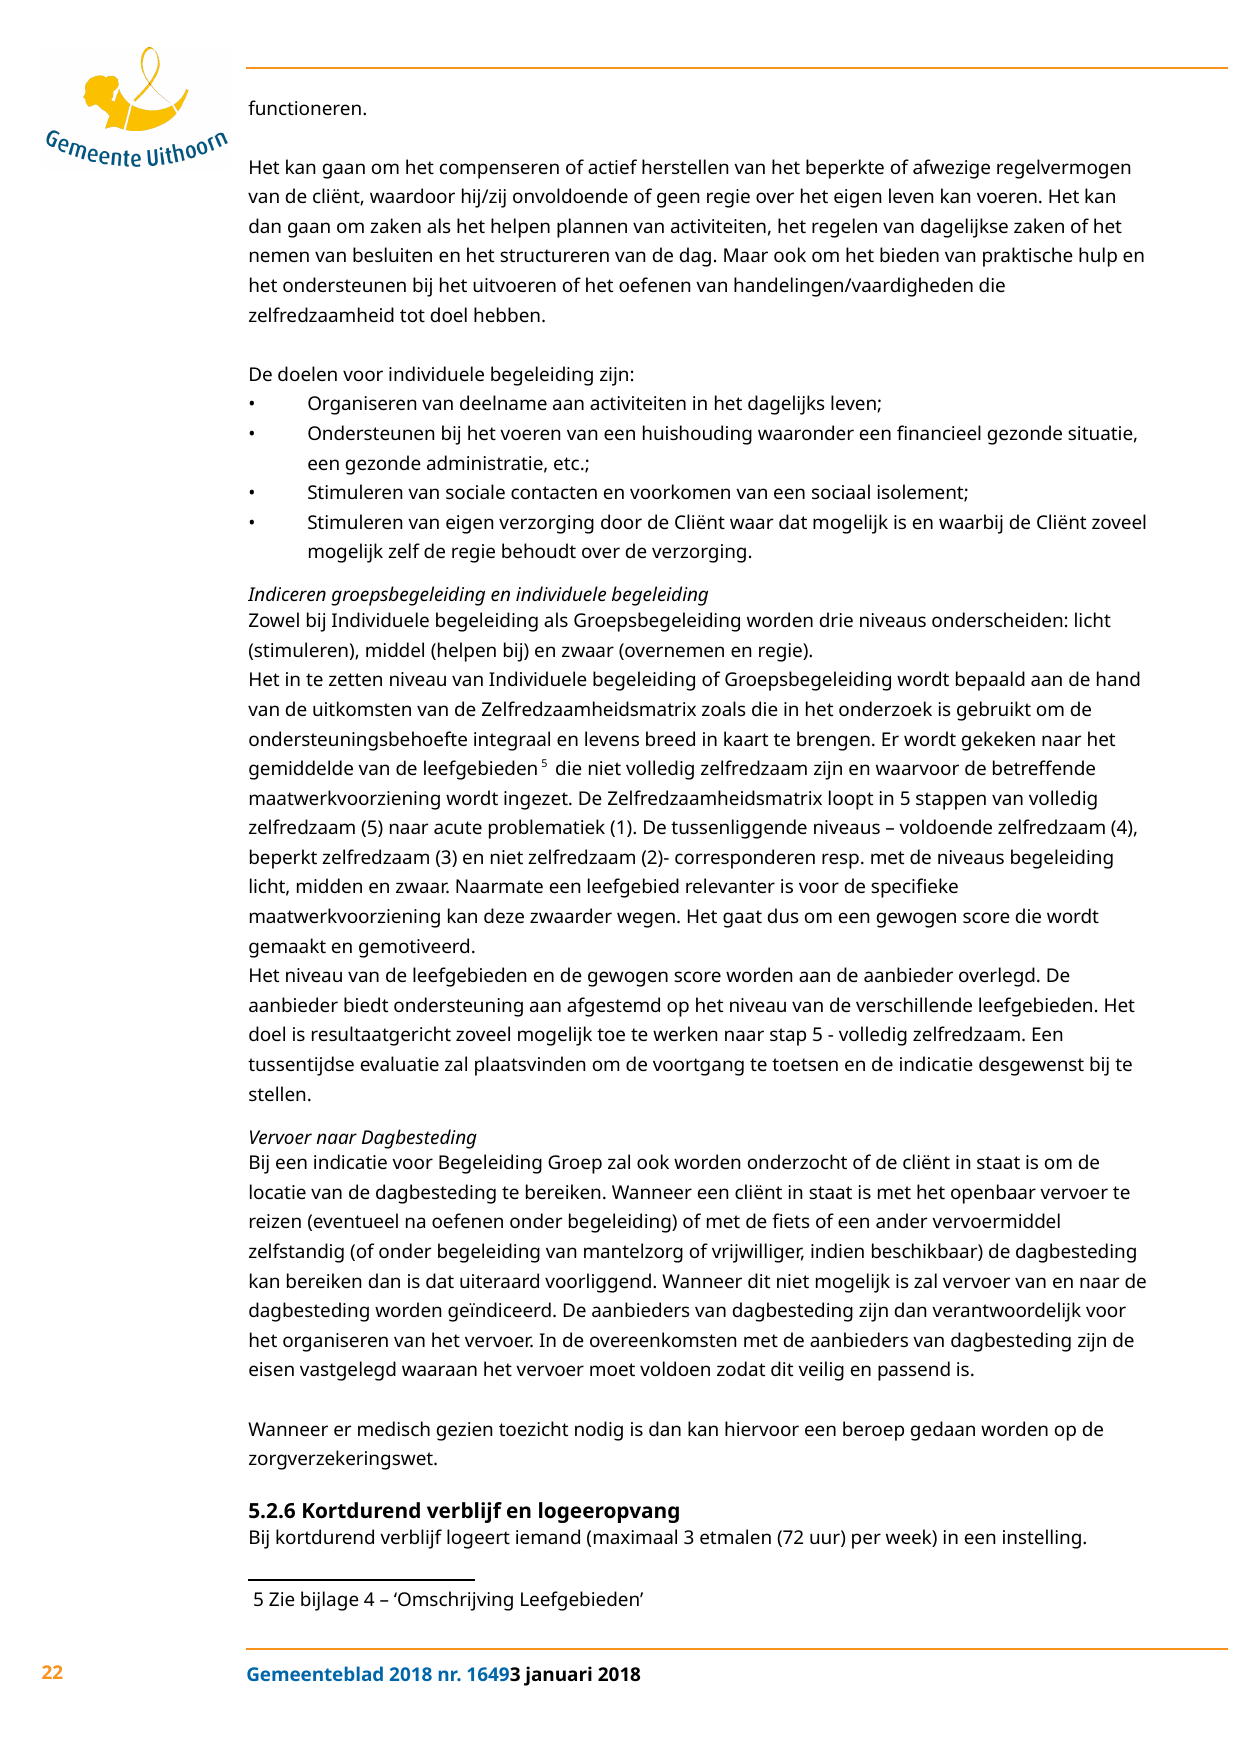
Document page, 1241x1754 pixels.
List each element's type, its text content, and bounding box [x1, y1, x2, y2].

text Zowel bij Individuele begeleiding als Groepsbegeleiding worden drie niveaus onderscheiden: licht (stimuleren), middel (helpen bij) en zwaar (overnemen en regie). [248, 607, 1152, 663]
text 5.2.6 Kortdurend verblijf en logeeropvang [248, 1496, 1152, 1524]
picture [41, 47, 231, 172]
text Zie bijlage 4 – ‘Omschrijving Leefgebieden’ [248, 1586, 1152, 1612]
text Bij een indicatie voor Begeleiding Groep zal ook worden onderzocht of de cliënt in staat is om de locatie van de dagbesteding te bereiken. Wanneer een cliënt in staat is met het openbaar vervoer te reizen (eventueel na oefenen onder begeleiding) of met de fiets of een ander vervoermiddel zelfstandig (of onder begeleiding van mantelzorg of vrijwilliger, indien beschikbaar) de dagbesteding kan bereiken dan is dat uiteraard voorliggend. Wanneer dit niet mogelijk is zal vervoer van en naar de dagbesteding worden geïndiceerd. De aanbieders van dagbesteding zijn dan verantwoordelijk voor het organiseren van het vervoer. In de overeenkomsten met de aanbieders van dagbesteding zijn de eisen vastgelegd waaraan het vervoer moet voldoen zodat dit veilig en passend is. [248, 1149, 1152, 1382]
text Vervoer naar Dagbesteding [248, 1124, 1152, 1149]
text Wanneer er medisch gezien toezicht nodig is dan kan hiervoor een beroep gedaan worden op de zorgverzekeringswet. [248, 1416, 1152, 1471]
text Indiceren groepsbegeleiding en individuele begeleiding [248, 582, 1152, 607]
list Stimuleren van sociale contacten en voorkomen van een sociaal isolement; [248, 479, 1152, 505]
text Het kan gaan om het compenseren of actief herstellen van het beperkte of afwezige regelvermogen van de cliënt, waardoor hij/zij onvoldoende of geen regie over het eigen leven kan voeren. Het kan dan gaan om zaken als het helpen plannen van activiteiten, het regelen van dagelijkse zaken of het nemen van besluiten en het structureren van de dag. Maar ook om het bieden van praktische hulp en het ondersteunen bij het uitvoeren of het oefenen van handelingen/vaardigheden die zelfredzaamheid tot doel hebben. [248, 154, 1152, 328]
text Het niveau van de leefgebieden en de gewogen score worden aan de aanbieder overlegd. De aanbieder biedt ondersteuning aan afgestemd op het niveau van de verschillende leefgebieden. Het doel is resultaatgericht zoveel mogelijk toe te werken naar stap 5 - volledig zelfredzaam. Een tussentijdse evaluatie zal plaatsvinden om de voortgang te toetsen en de indicatie desgewenst bij te stellen. [248, 962, 1152, 1106]
text Bij kortdurend verblijf logeert iemand (maximaal 3 etmalen (72 uur) per week) in een instelling. [248, 1524, 1152, 1550]
text Het in te zetten niveau van Individuele begeleiding of Groepsbegeleiding wordt bepaald aan de hand van de uitkomsten van de Zelfredzaamheidsmatrix zoals die in het onderzoek is gebruikt om de ondersteuningsbehoefte integraal en levens breed in kaart te brengen. Er wordt gekeken naar het gemiddelde van de leefgebieden die niet volledig zelfredzaam zijn en waarvoor de betreffende maatwerkvoorziening wordt ingezet. De Zelfredzaamheidsmatrix loopt in 5 stappen van volledig zelfredzaam (5) naar acute problematiek (1). De tussenliggende niveaus – voldoende zelfredzaam (4), beperkt zelfredzaam (3) en niet zelfredzaam (2)- corresponderen resp. met de niveaus begeleiding licht, midden en zwaar. Naarmate een leefgebied relevanter is voor de specifieke maatwerkvoorziening kan deze zwaarder wegen. Het gaat dus om een gewogen score die wordt gemaakt en gemotiveerd. [248, 667, 1152, 958]
list Organiseren van deelname aan activiteiten in het dagelijks leven; [248, 391, 1152, 416]
text functioneren. [248, 95, 1152, 121]
list Ondersteunen bij het voeren van een huishouding waaronder een financieel gezonde situatie, een gezonde administratie, etc.; [248, 420, 1152, 476]
text De doelen voor individuele begeleiding zijn: [248, 361, 1152, 387]
list Stimuleren van eigen verzorging door de Cliënt waar dat mogelijk is en waarbij de Cliënt zoveel mogelijk zelf de regie behoudt over de verzorging. [248, 509, 1152, 564]
